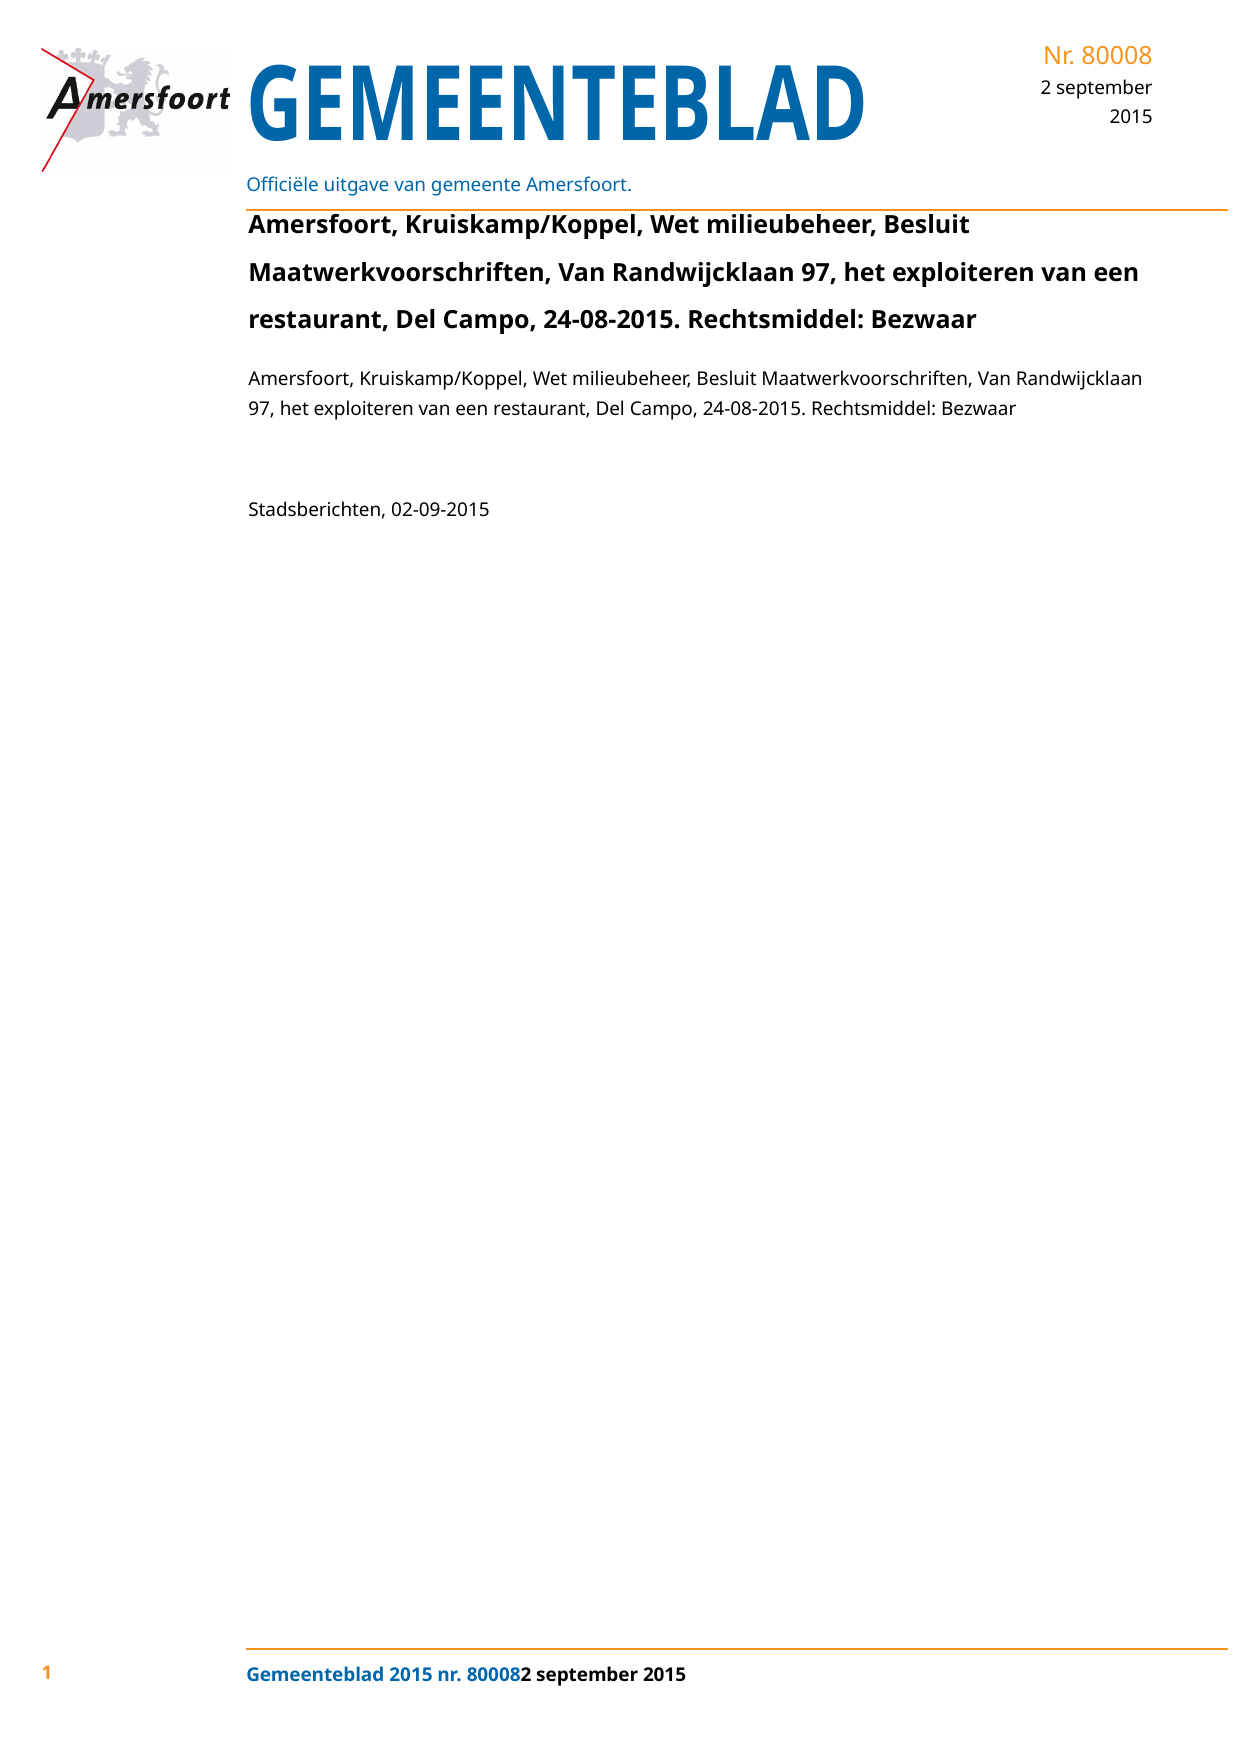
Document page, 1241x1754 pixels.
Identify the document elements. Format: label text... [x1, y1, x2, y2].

text Amersfoort, Kruiskamp/Koppel, Wet milieubeheer, Besluit Maatwerkvoorschriften, Van Randwijcklaan 97, het exploiteren van een restaurant, Del Campo, 24-08-2015. Rechtsmiddel: Bezwaar [248, 211, 1152, 336]
text Stadsberichten, 02-09-2015 [248, 496, 1152, 522]
picture [41, 47, 231, 172]
text Amersfoort, Kruiskamp/Koppel, Wet milieubeheer, Besluit Maatwerkvoorschriften, Van Randwijcklaan 97, het exploiteren van een restaurant, Del Campo, 24-08-2015. Rechtsmiddel: Bezwaar [248, 366, 1152, 421]
